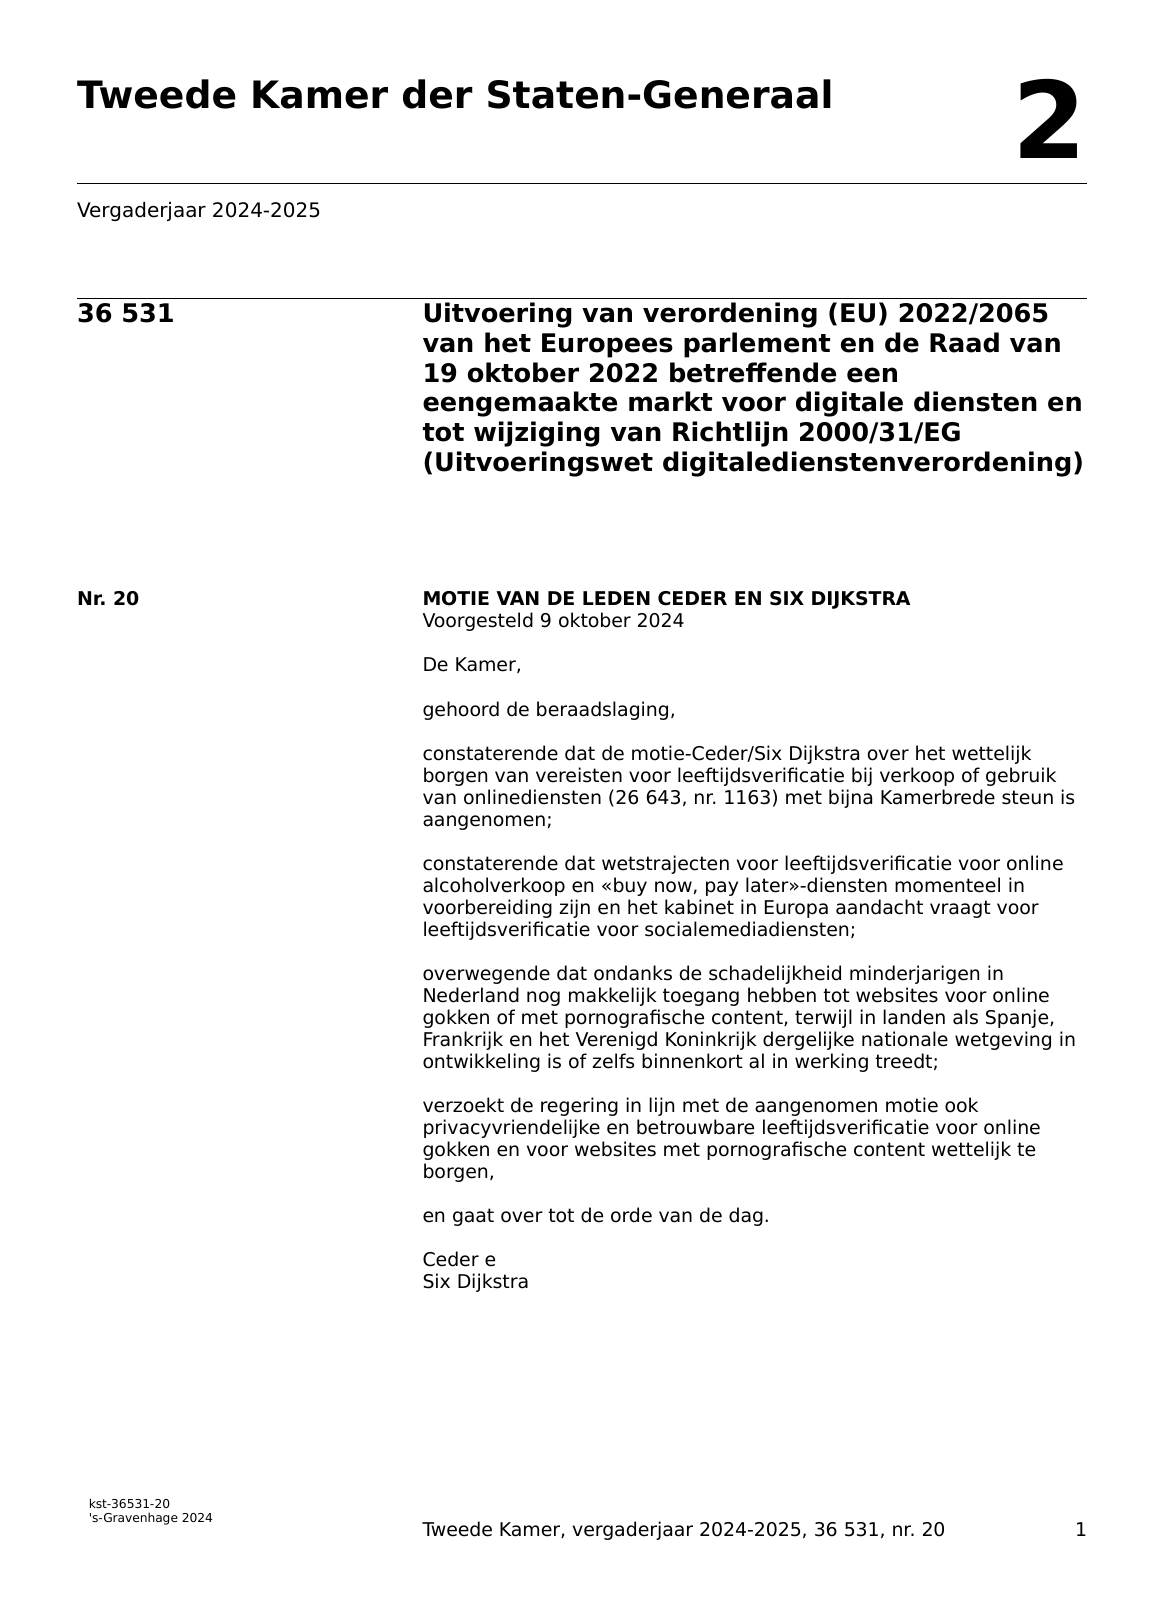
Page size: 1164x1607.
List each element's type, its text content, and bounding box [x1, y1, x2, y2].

text constaterende dat de motie-Ceder/Six Dijkstra over het wettelijk borgen van vereisten voor leeftijdsverificatie bij verkoop of gebruik van onlinediensten (26 643, nr. 1163) met bijna Kamerbrede steun is aangenomen; [422, 743, 1087, 831]
table_header Tweede Kamer der Staten-Generaal [77, 59, 886, 183]
text Voorgesteld 9 oktober 2024 [422, 610, 1087, 632]
text overwegende dat ondanks de schadelijkheid minderjarigen in Nederland nog makkelijk toegang hebben tot websites voor online gokken of met pornografische content, terwijl in landen als Spanje, Frankrijk en het Verenigd Koninkrijk dergelijke nationale wetgeving in ontwikkeling is of zelfs binnenkort al in werking treedt; [422, 963, 1087, 1073]
table_header 2 [886, 59, 1087, 183]
text verzoekt de regering in lijn met de aangenomen motie ook privacyvriendelijke en betrouwbare leeftijdsverificatie voor online gokken en voor websites met pornografische content wettelijk te borgen, [422, 1095, 1087, 1183]
subtitle Nr. 20 MOTIE VAN DE LEDEN CEDER EN SIX DIJKSTRA [77, 588, 1087, 610]
text Six Dijkstra [422, 1271, 1087, 1293]
subtitle 36 531 Uitvoering van verordening (EU) 2022/2065 van het Europees parlement en de Raad van 19 oktober 2022 betreffende een eengemaakte markt voor digitale diensten en tot wijziging van Richtlijn 2000/31/EG (Uitvoeringswet digitaledienstenverordening) [77, 299, 1087, 477]
table_cell Vergaderjaar 2024-2025 [77, 184, 1087, 298]
text constaterende dat wetstrajecten voor leeftijdsverificatie voor online alcoholverkoop en «buy now, pay later»-diensten momenteel in voorbereiding zijn en het kabinet in Europa aandacht vraagt voor leeftijdsverificatie voor socialemediadiensten; [422, 853, 1087, 941]
text Ceder e [422, 1249, 1087, 1271]
text De Kamer, [422, 654, 1087, 676]
text gehoord de beraadslaging, [422, 698, 1087, 720]
text kst-36531-20 [88, 1497, 323, 1511]
text 's-Gravenhage 2024 [88, 1511, 323, 1525]
text en gaat over tot de orde van de dag. [422, 1205, 1087, 1227]
